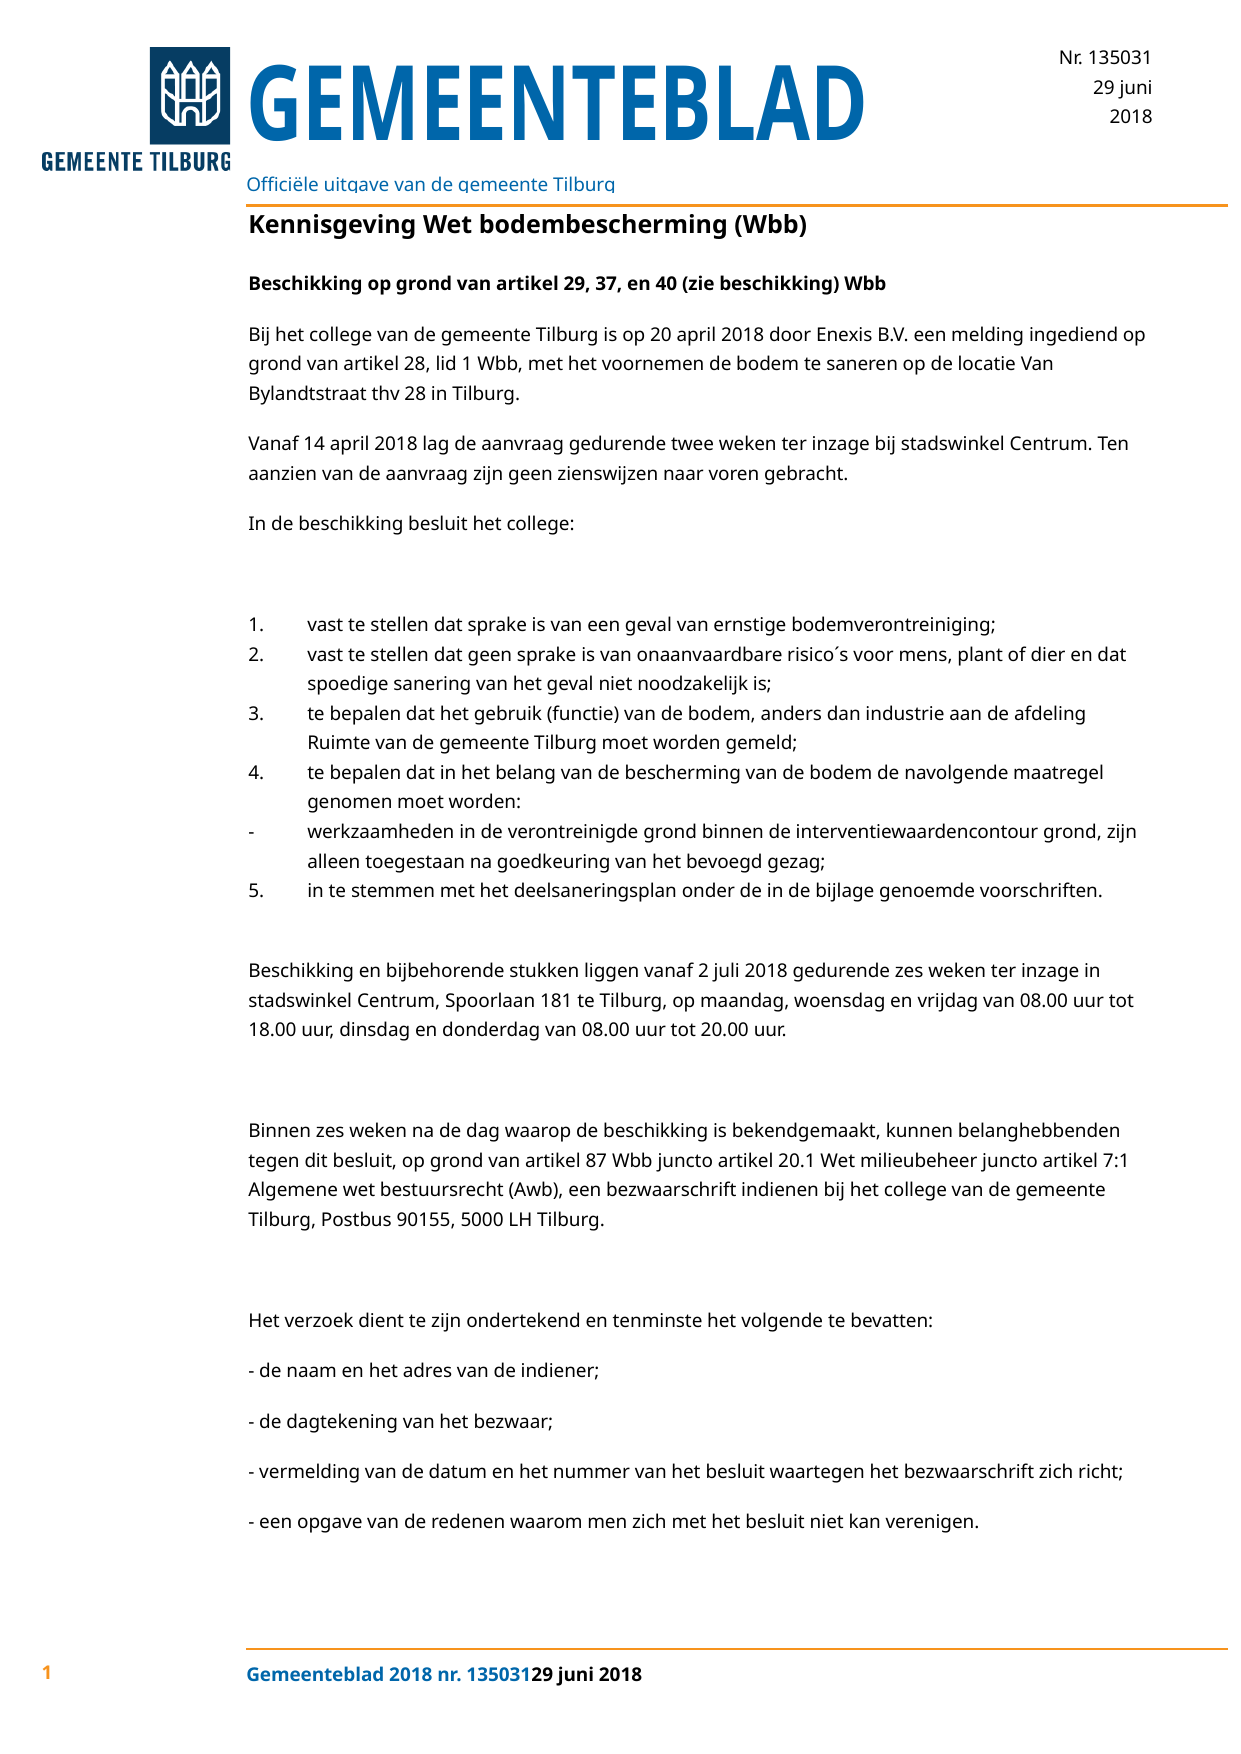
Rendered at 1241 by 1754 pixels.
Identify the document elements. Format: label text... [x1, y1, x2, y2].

list te bepalen dat in het belang van de bescherming van de bodem de navolgende maatregel genomen moet worden: [248, 759, 1152, 814]
text - de dagtekening van het bezwaar; [248, 1408, 1152, 1433]
text Beschikking op grond van artikel 29, 37, en 40 (zie beschikking) Wbb [248, 270, 1152, 296]
text Het verzoek dient te zijn ondertekend en tenminste het volgende te bevatten: [248, 1307, 1152, 1333]
text Vanaf 14 april 2018 lag de aanvraag gedurende twee weken ter inzage bij stadswinkel Centrum. Ten aanzien van de aanvraag zijn geen zienswijzen naar voren gebracht. [248, 430, 1152, 486]
text Kennisgeving Wet bodembescherming (Wbb) [248, 207, 1152, 241]
picture [41, 47, 231, 172]
text Binnen zes weken na de dag waarop de beschikking is bekendgemaakt, kunnen belanghebbenden tegen dit besluit, op grond van artikel 87 Wbb juncto artikel 20.1 Wet milieubeheer juncto artikel 7:1 Algemene wet bestuursrecht (Awb), een bezwaarschrift indienen bij het college van de gemeente Tilburg, Postbus 90155, 5000 LH Tilburg. [248, 1117, 1152, 1232]
list te bepalen dat het gebruik (functie) van de bodem, anders dan industrie aan de afdeling Ruimte van de gemeente Tilburg moet worden gemeld; [248, 700, 1152, 755]
text Beschikking en bijbehorende stukken liggen vanaf 2 juli 2018 gedurende zes weken ter inzage in stadswinkel Centrum, Spoorlaan 181 te Tilburg, op maandag, woensdag en vrijdag van 08.00 uur tot 18.00 uur, dinsdag en donderdag van 08.00 uur tot 20.00 uur. [248, 957, 1152, 1042]
text - de naam en het adres van de indiener; [248, 1357, 1152, 1383]
list werkzaamheden in de verontreinigde grond binnen de interventiewaardencontour grond, zijn alleen toegestaan na goedkeuring van het bevoegd gezag; [248, 818, 1152, 873]
list vast te stellen dat sprake is van een geval van ernstige bodemverontreiniging; [248, 611, 1152, 637]
text Bij het college van de gemeente Tilburg is op 20 april 2018 door Enexis B.V. een melding ingediend op grond van artikel 28, lid 1 Wbb, met het voornemen de bodem te saneren op de locatie Van Bylandtstraat thv 28 in Tilburg. [248, 321, 1152, 406]
text - vermelding van de datum en het nummer van het besluit waartegen het bezwaarschrift zich richt; [248, 1458, 1152, 1484]
list vast te stellen dat geen sprake is van onaanvaardbare risico´s voor mens, plant of dier en dat spoedige sanering van het geval niet noodzakelijk is; [248, 641, 1152, 696]
text In de beschikking besluit het college: [248, 510, 1152, 536]
list in te stemmen met het deelsaneringsplan onder de in de bijlage genoemde voorschriften. [248, 877, 1152, 903]
text - een opgave van de redenen waarom men zich met het besluit niet kan verenigen. [248, 1509, 1152, 1534]
